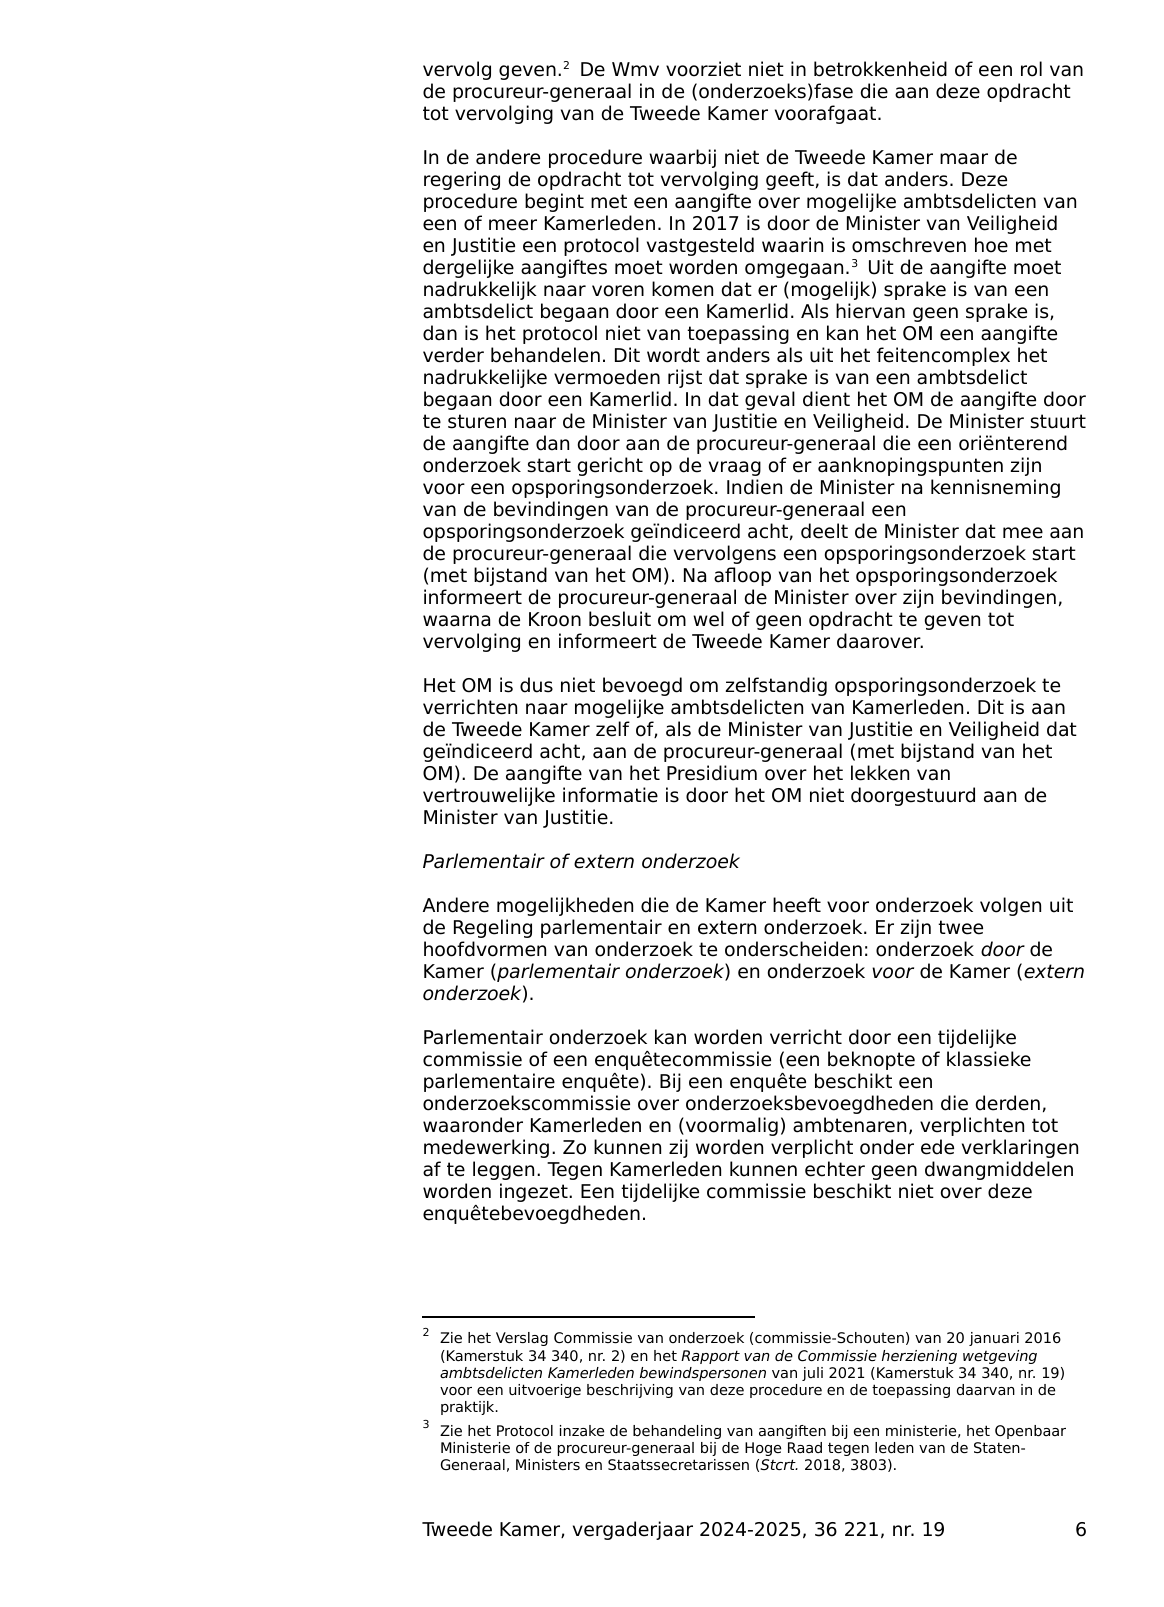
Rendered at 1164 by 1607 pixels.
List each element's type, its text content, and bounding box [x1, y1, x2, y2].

subtitle Parlementair of extern onderzoek [422, 851, 1087, 873]
text Andere mogelijkheden die de Kamer heeft voor onderzoek volgen uit de Regeling parlementair en extern onderzoek. Er zijn twee hoofdvormen van onderzoek te onderscheiden: onderzoek door de Kamer (parlementair onderzoek) en onderzoek voor de Kamer (extern onderzoek). [422, 895, 1087, 1005]
text Het OM is dus niet bevoegd om zelfstandig opsporingsonderzoek te verrichten naar mogelijke ambtsdelicten van Kamerleden. Dit is aan de Tweede Kamer zelf of, als de Minister van Justitie en Veiligheid dat geïndiceerd acht, aan de procureur-generaal (met bijstand van het OM). De aangifte van het Presidium over het lekken van vertrouwelijke informatie is door het OM niet doorgestuurd aan de Minister van Justitie. [422, 675, 1087, 829]
text In de andere procedure waarbij niet de Tweede Kamer maar de regering de opdracht tot vervolging geeft, is dat anders. Deze procedure begint met een aangifte over mogelijke ambtsdelicten van een of meer Kamerleden. In 2017 is door de Minister van Veiligheid en Justitie een protocol vastgesteld waarin is omschreven hoe met dergelijke aangiftes moet worden omgegaan. Uit de aangifte moet nadrukkelijk naar voren komen dat er (mogelijk) sprake is van een ambtsdelict begaan door een Kamerlid. Als hiervan geen sprake is, dan is het protocol niet van toepassing en kan het OM een aangifte verder behandelen. Dit wordt anders als uit het feitencomplex het nadrukkelijke vermoeden rijst dat sprake is van een ambtsdelict begaan door een Kamerlid. In dat geval dient het OM de aangifte door te sturen naar de Minister van Justitie en Veiligheid. De Minister stuurt de aangifte dan door aan de procureur-generaal die een oriënterend onderzoek start gericht op de vraag of er aanknopingspunten zijn voor een opsporingsonderzoek. Indien de Minister na kennisneming van de bevindingen van de procureur-generaal een opsporingsonderzoek geïndiceerd acht, deelt de Minister dat mee aan de procureur-generaal die vervolgens een opsporingsonderzoek start (met bijstand van het OM). Na afloop van het opsporingsonderzoek informeert de procureur-generaal de Minister over zijn bevindingen, waarna de Kroon besluit om wel of geen opdracht te geven tot vervolging en informeert de Tweede Kamer daarover. [422, 147, 1087, 653]
text vervolg geven. De Wmv voorziet niet in betrokkenheid of een rol van de procureur-generaal in de (onderzoeks)fase die aan deze opdracht tot vervolging van de Tweede Kamer voorafgaat. [422, 59, 1087, 125]
text Parlementair onderzoek kan worden verricht door een tijdelijke commissie of een enquêtecommissie (een beknopte of klassieke parlementaire enquête). Bij een enquête beschikt een onderzoekscommissie over onderzoeksbevoegdheden die derden, waaronder Kamerleden en (voormalig) ambtenaren, verplichten tot medewerking. Zo kunnen zij worden verplicht onder ede verklaringen af te leggen. Tegen Kamerleden kunnen echter geen dwangmiddelen worden ingezet. Een tijdelijke commissie beschikt niet over deze enquêtebevoegdheden. [422, 1027, 1087, 1225]
text Zie het Verslag Commissie van onderzoek (commissie-Schouten) van 20 januari 2016 (Kamerstuk 34 340, nr. 2) en het Rapport van de Commissie herziening wetgeving ambtsdelicten Kamerleden bewindspersonen van juli 2021 (Kamerstuk 34 340, nr. 19) voor een uitvoerige beschrijving van deze procedure en de toepassing daarvan in de praktijk. [422, 1326, 1087, 1416]
text Zie het Protocol inzake de behandeling van aangiften bij een ministerie, het Openbaar Ministerie of de procureur-generaal bij de Hoge Raad tegen leden van de Staten-Generaal, Ministers en Staatssecretarissen (Stcrt. 2018, 3803). [422, 1418, 1087, 1474]
